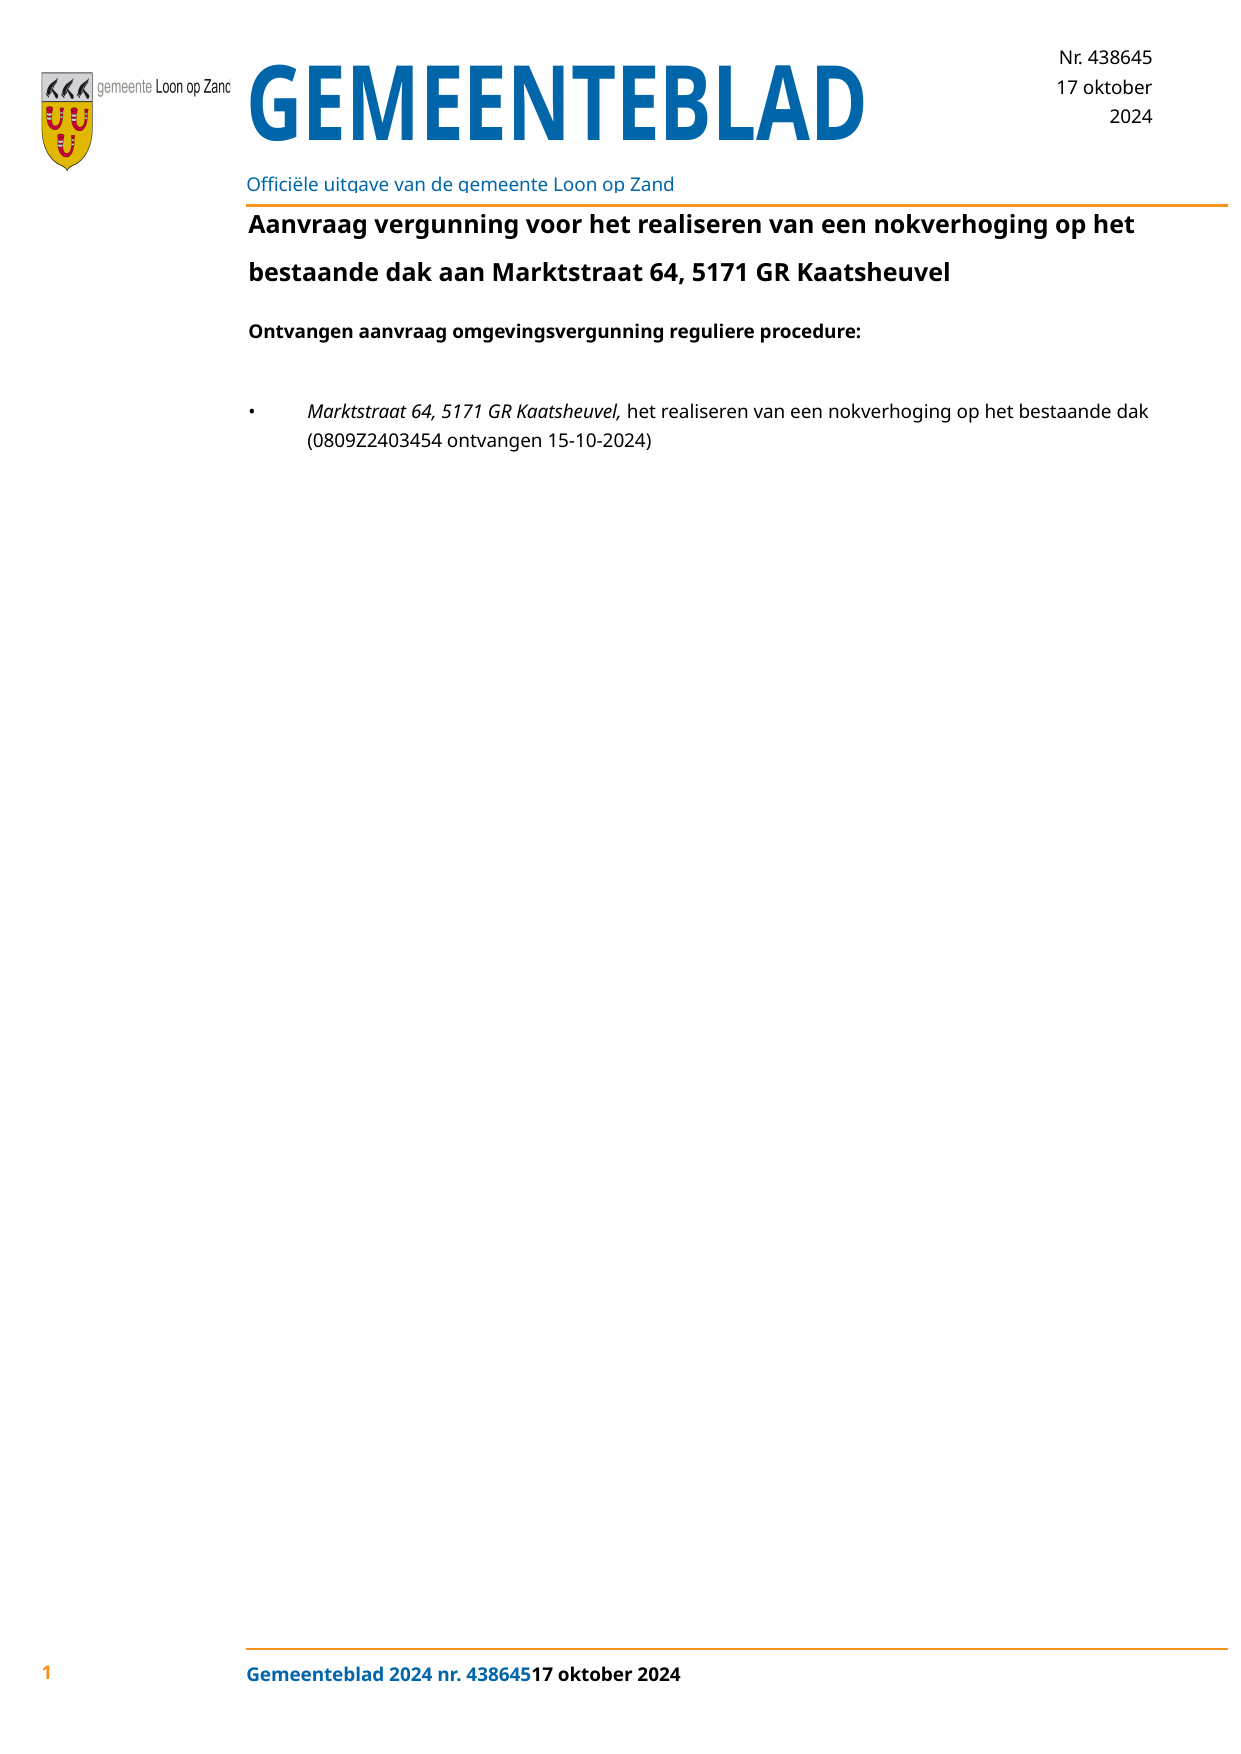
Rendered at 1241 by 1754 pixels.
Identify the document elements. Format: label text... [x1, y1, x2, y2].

text Aanvraag vergunning voor het realiseren van een nokverhoging op het bestaande dak aan Marktstraat 64, 5171 GR Kaatsheuvel [248, 207, 1152, 288]
text Ontvangen aanvraag omgevingsvergunning reguliere procedure: [248, 318, 1152, 344]
list Marktstraat 64, 5171 GR Kaatsheuvel, het realiseren van een nokverhoging op het bestaande dak (0809Z2403454 ontvangen 15-10-2024) [248, 398, 1152, 453]
picture [41, 47, 231, 172]
